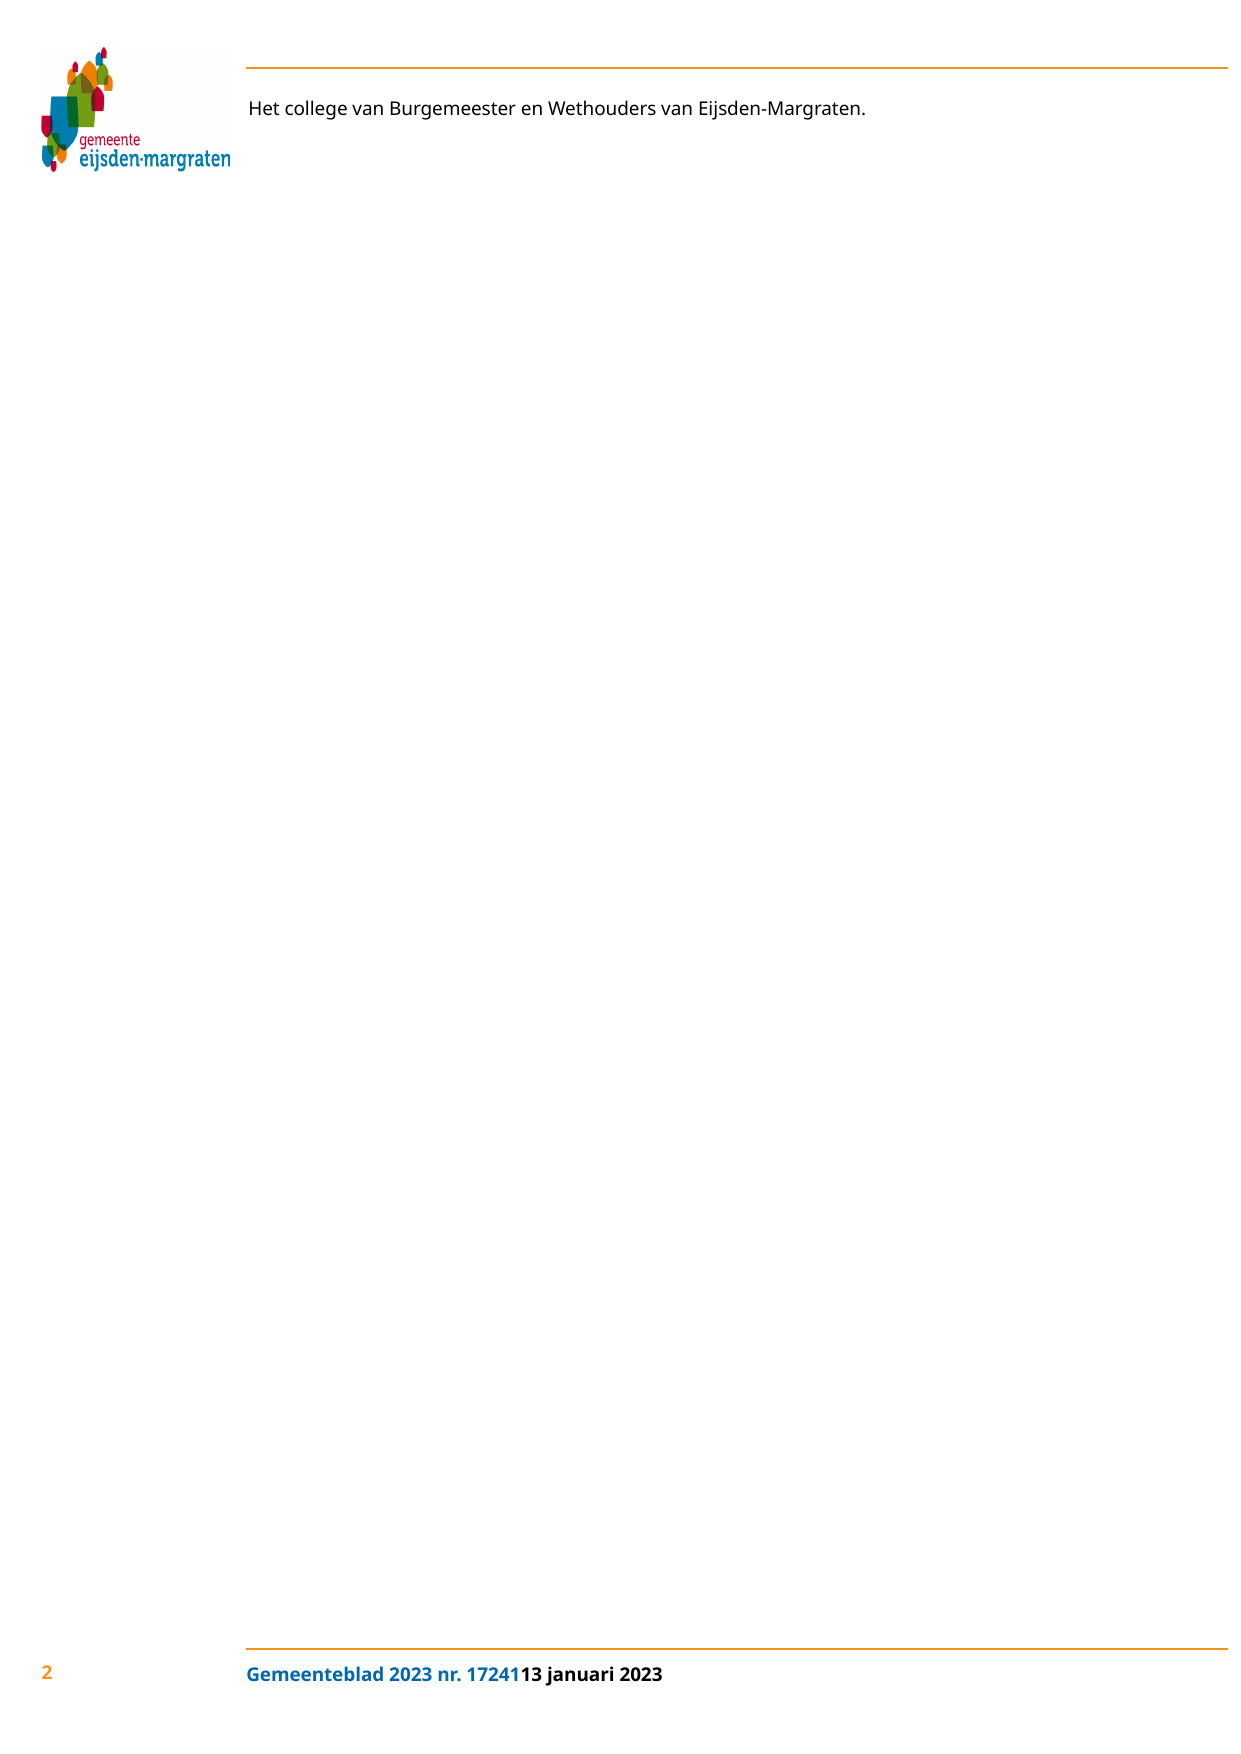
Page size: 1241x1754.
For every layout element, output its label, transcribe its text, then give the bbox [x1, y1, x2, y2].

picture [41, 47, 231, 172]
text Het college van Burgemeester en Wethouders van Eijsden-Margraten. [248, 95, 1152, 121]
